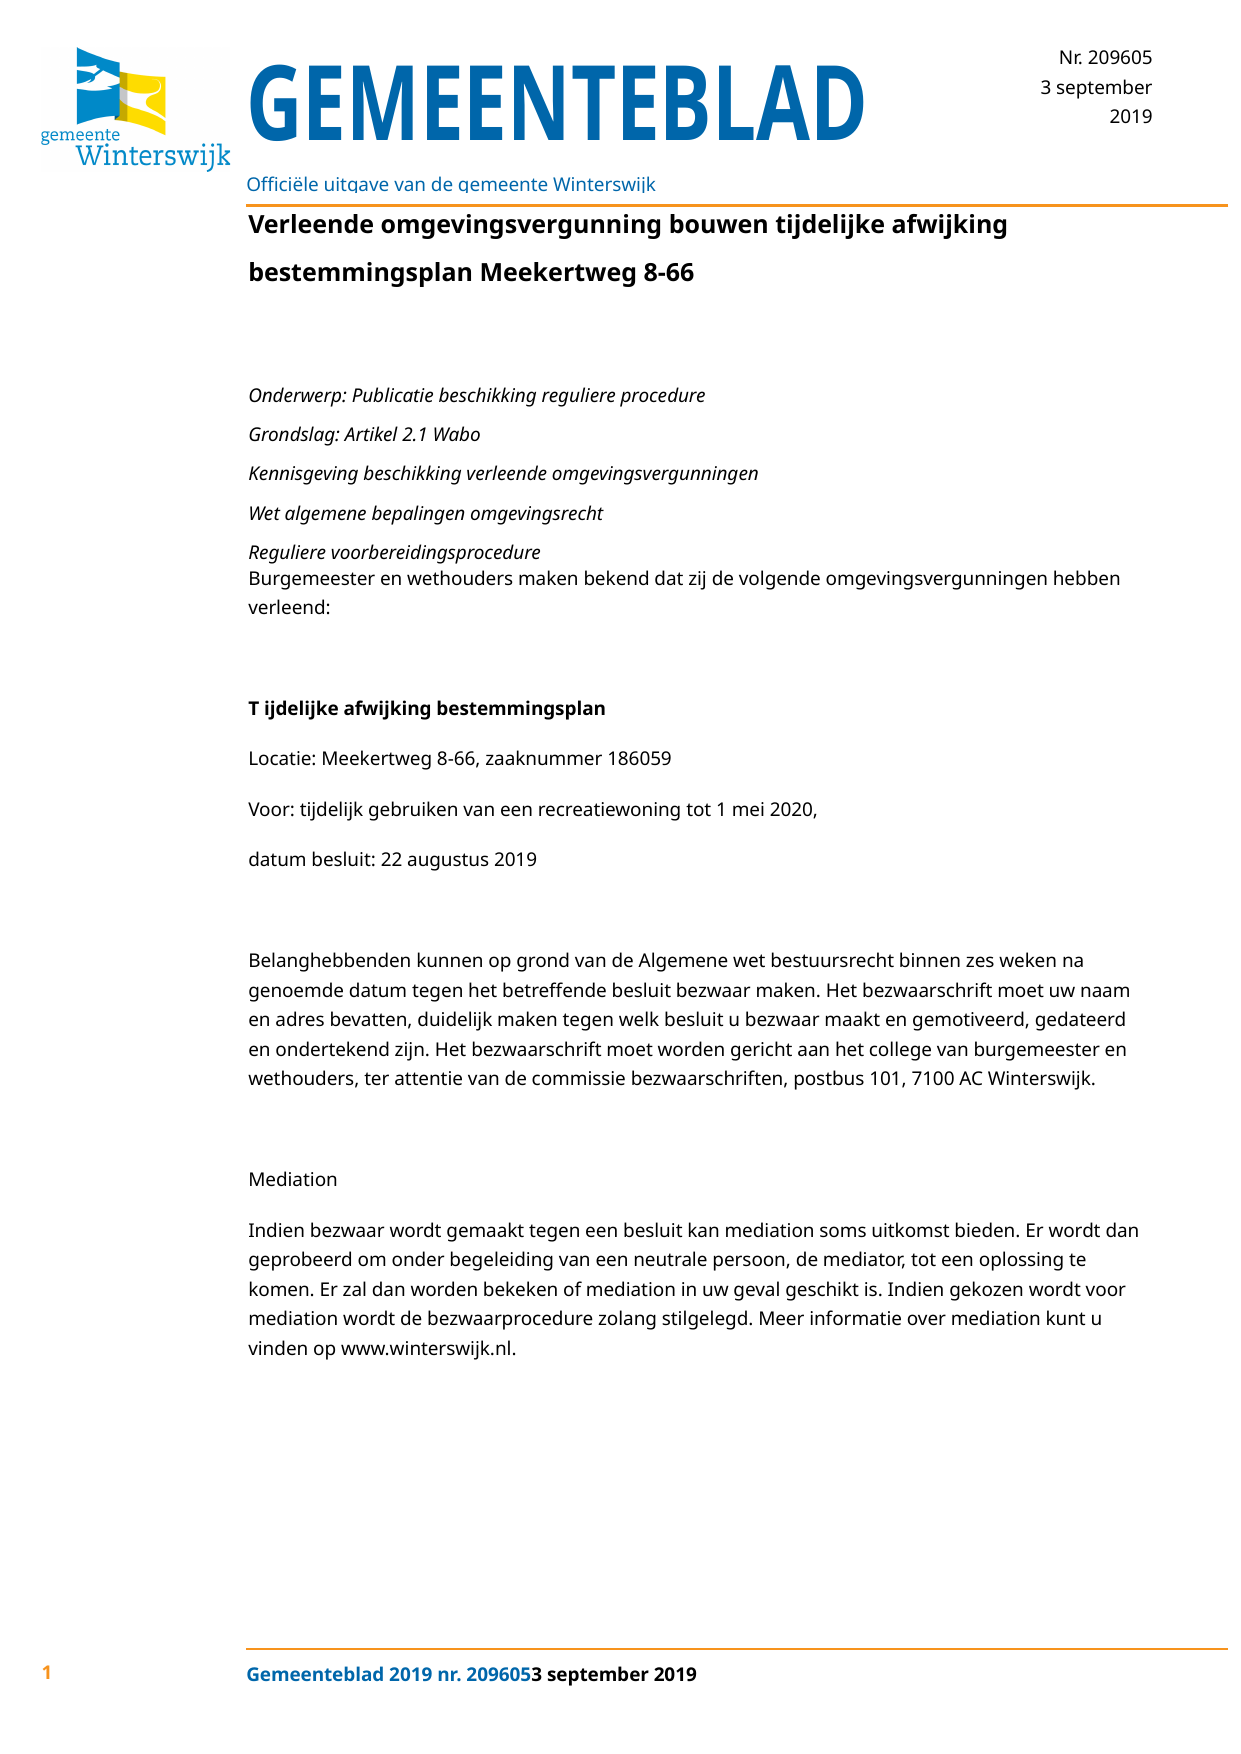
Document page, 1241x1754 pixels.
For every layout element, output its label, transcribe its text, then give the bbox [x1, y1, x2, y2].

text Grondslag: Artikel 2.1 Wabo [248, 421, 1152, 447]
text Indien bezwaar wordt gemaakt tegen een besluit kan mediation soms uitkomst bieden. Er wordt dan geprobeerd om onder begeleiding van een neutrale persoon, de mediator, tot een oplossing te komen. Er zal dan worden bekeken of mediation in uw geval geschikt is. Indien gekozen wordt voor mediation wordt de bezwaarprocedure zolang stilgelegd. Meer informatie over mediation kunt u vinden op www.winterswijk.nl. [248, 1217, 1152, 1361]
text Mediation [248, 1166, 1152, 1192]
text Burgemeester en wethouders maken bekend dat zij de volgende omgevingsvergunningen hebben verleend: [248, 565, 1152, 620]
text Onderwerp: Publicatie beschikking reguliere procedure [248, 382, 1152, 408]
text T ijdelijke afwijking bestemmingsplan [248, 695, 1152, 721]
text Locatie: Meekertweg 8-66, zaaknummer 186059 [248, 746, 1152, 771]
picture [225, 153, 231, 162]
text Verleende omgevingsvergunning bouwen tijdelijke afwijking bestemmingsplan Meekertweg 8-66 [248, 207, 1152, 288]
text datum besluit: 22 augustus 2019 [248, 846, 1152, 872]
text Kennisgeving beschikking verleende omgevingsvergunningen [248, 460, 1152, 486]
text Wet algemene bepalingen omgevingsrecht [248, 500, 1152, 525]
picture [41, 47, 231, 172]
text Voor: tijdelijk gebruiken van een recreatiewoning tot 1 mei 2020, [248, 796, 1152, 822]
text Reguliere voorbereidingsprocedure [248, 539, 1152, 565]
text Belanghebbenden kunnen op grond van de Algemene wet bestuursrecht binnen zes weken na genoemde datum tegen het betreffende besluit bezwaar maken. Het bezwaarschrift moet uw naam en adres bevatten, duidelijk maken tegen welk besluit u bezwaar maakt en gemotiveerd, gedateerd en ondertekend zijn. Het bezwaarschrift moet worden gericht aan het college van burgemeester en wethouders, ter attentie van de commissie bezwaarschriften, postbus 101, 7100 AC Winterswijk. [248, 947, 1152, 1091]
